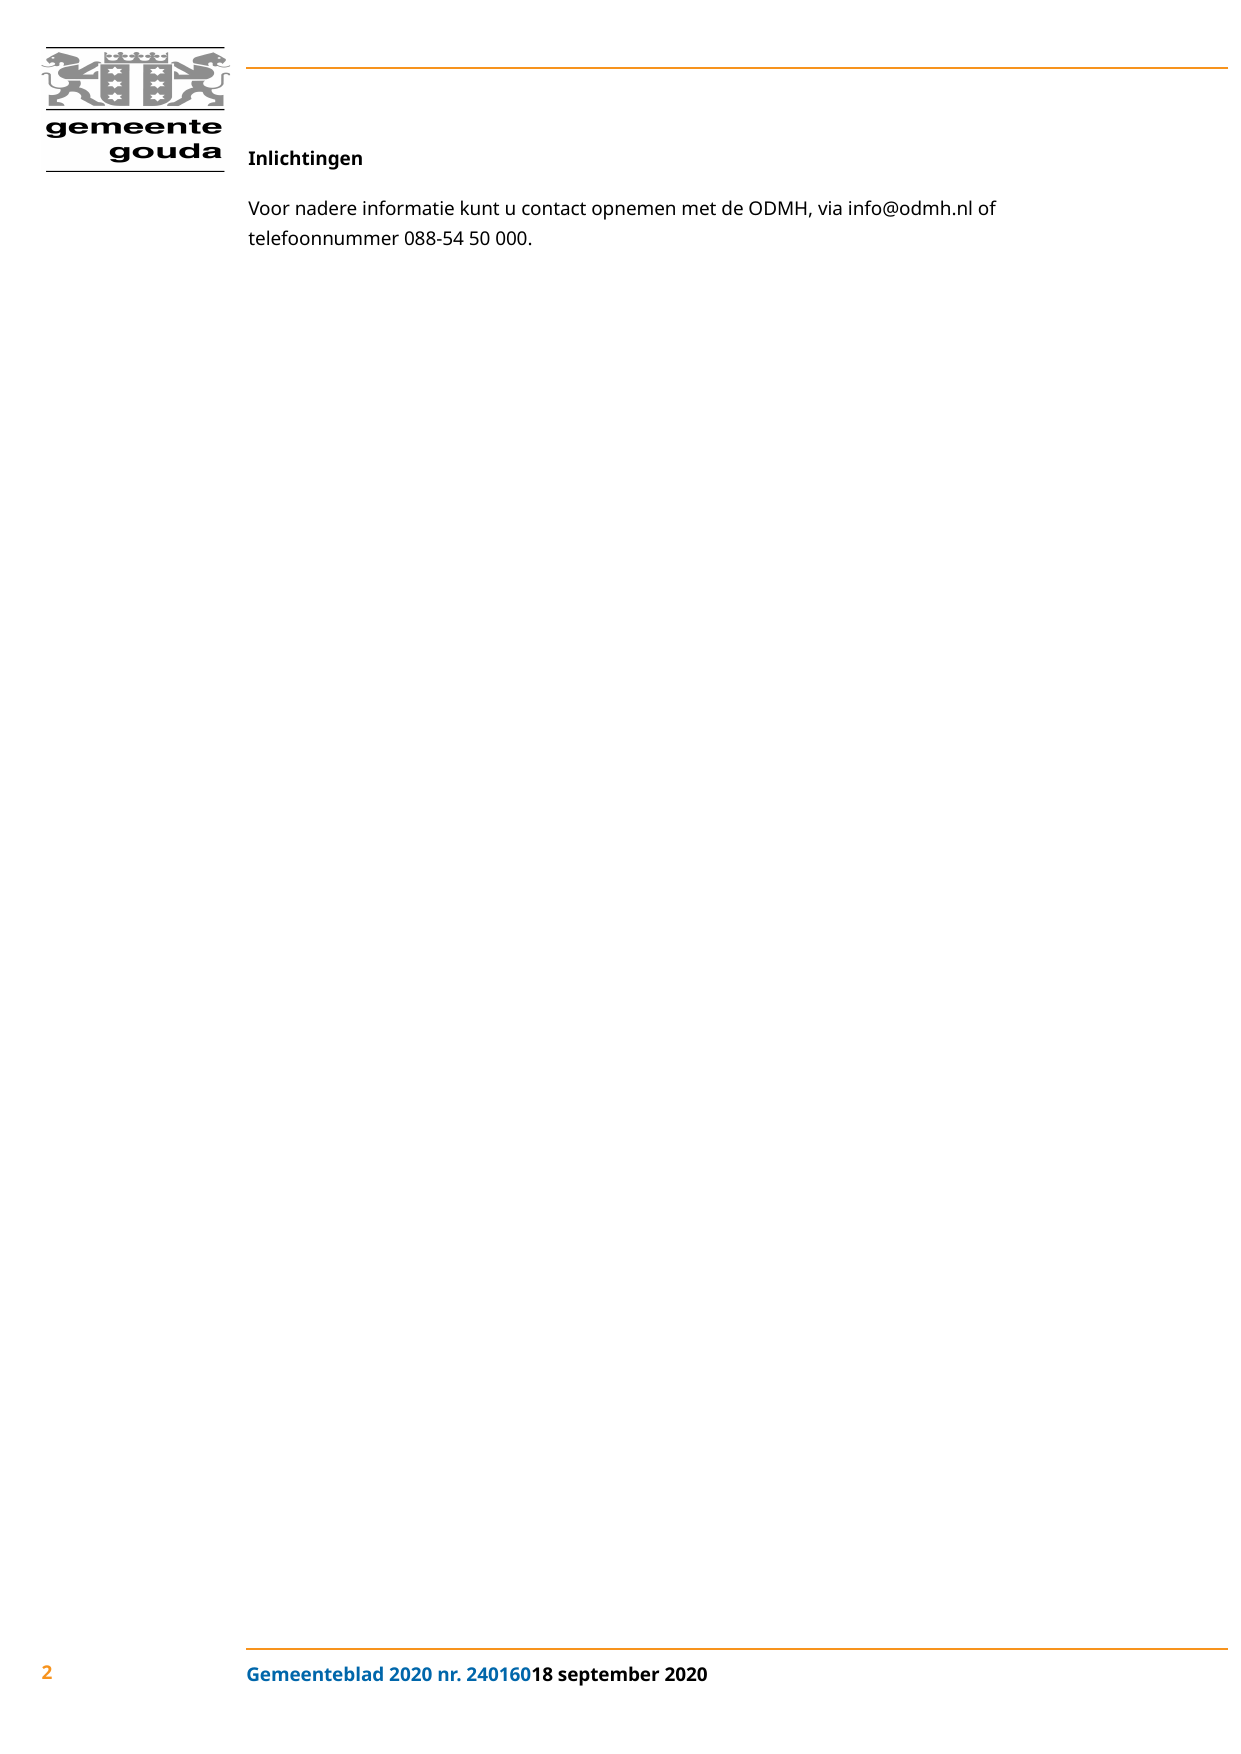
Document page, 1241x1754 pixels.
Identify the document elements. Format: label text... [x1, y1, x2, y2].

picture [41, 47, 231, 172]
text Inlichtingen [248, 145, 1152, 171]
text Voor nadere informatie kunt u contact opnemen met de ODMH, via info@odmh.nl of telefoonnummer 088-54 50 000. [248, 196, 1152, 251]
